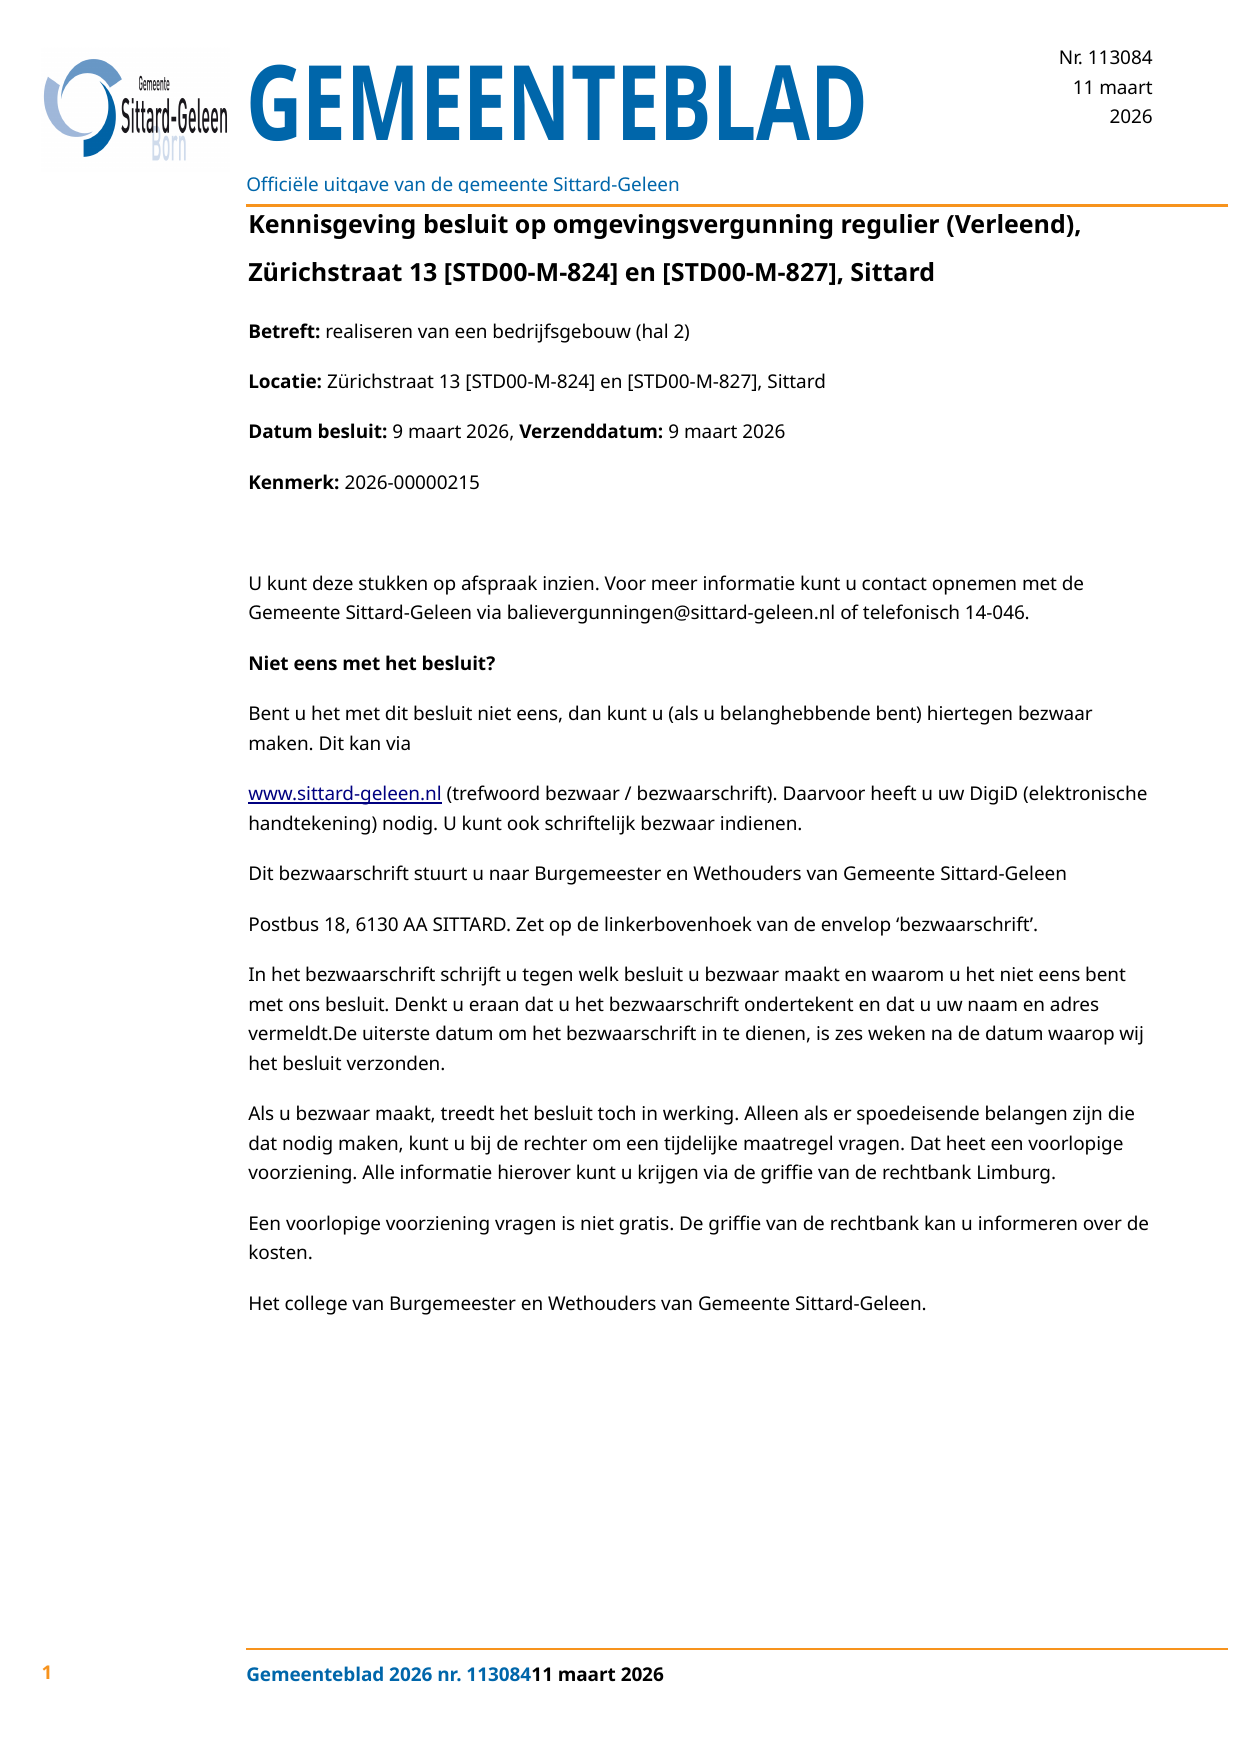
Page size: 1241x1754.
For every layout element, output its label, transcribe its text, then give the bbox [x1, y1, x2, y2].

text In het bezwaarschrift schrijft u tegen welk besluit u bezwaar maakt en waarom u het niet eens bent met ons besluit. Denkt u eraan dat u het bezwaarschrift ondertekent en dat u uw naam en adres vermeldt.De uiterste datum om het bezwaarschrift in te dienen, is zes weken na de datum waarop wij het besluit verzonden. [248, 961, 1152, 1076]
text Het college van Burgemeester en Wethouders van Gemeente Sittard-Geleen. [248, 1290, 1152, 1316]
text Niet eens met het besluit? [248, 650, 1152, 676]
text Datum besluit: 9 maart 2026, Verzenddatum: 9 maart 2026 [248, 419, 1152, 444]
text Postbus 18, 6130 AA SITTARD. Zet op de linkerbovenhoek van de envelop ‘bezwaarschrift’. [248, 911, 1152, 937]
picture [41, 47, 231, 172]
text Kenmerk: 2026-00000215 [248, 469, 1152, 495]
text Kennisgeving besluit op omgevingsvergunning regulier (Verleend), Zürichstraat 13 [STD00-M-824] en [STD00-M-827], Sittard [248, 207, 1152, 288]
text Een voorlopige voorziening vragen is niet gratis. De griffie van de rechtbank kan u informeren over de kosten. [248, 1210, 1152, 1265]
text Locatie: Zürichstraat 13 [STD00-M-824] en [STD00-M-827], Sittard [248, 368, 1152, 394]
text Bent u het met dit besluit niet eens, dan kunt u (als u belanghebbende bent) hiertegen bezwaar maken. Dit kan via [248, 700, 1152, 756]
text Als u bezwaar maakt, treedt het besluit toch in werking. Alleen als er spoedeisende belangen zijn die dat nodig maken, kunt u bij de rechter om een tijdelijke maatregel vragen. Dat heet een voorlopige voorziening. Alle informatie hierover kunt u krijgen via de griffie van de rechtbank Limburg. [248, 1100, 1152, 1185]
text Dit bezwaarschrift stuurt u naar Burgemeester en Wethouders van Gemeente Sittard-Geleen [248, 860, 1152, 886]
text www.sittard-geleen.nl (trefwoord bezwaar / bezwaarschrift). Daarvoor heeft u uw DigiD (elektronische handtekening) nodig. U kunt ook schriftelijk bezwaar indienen. [248, 780, 1152, 836]
text Betreft: realiseren van een bedrijfsgebouw (hal 2) [248, 318, 1152, 344]
text U kunt deze stukken op afspraak inzien. Voor meer informatie kunt u contact opnemen met de Gemeente Sittard-Geleen via balievergunningen@sittard-geleen.nl of telefonisch 14-046. [248, 570, 1152, 625]
